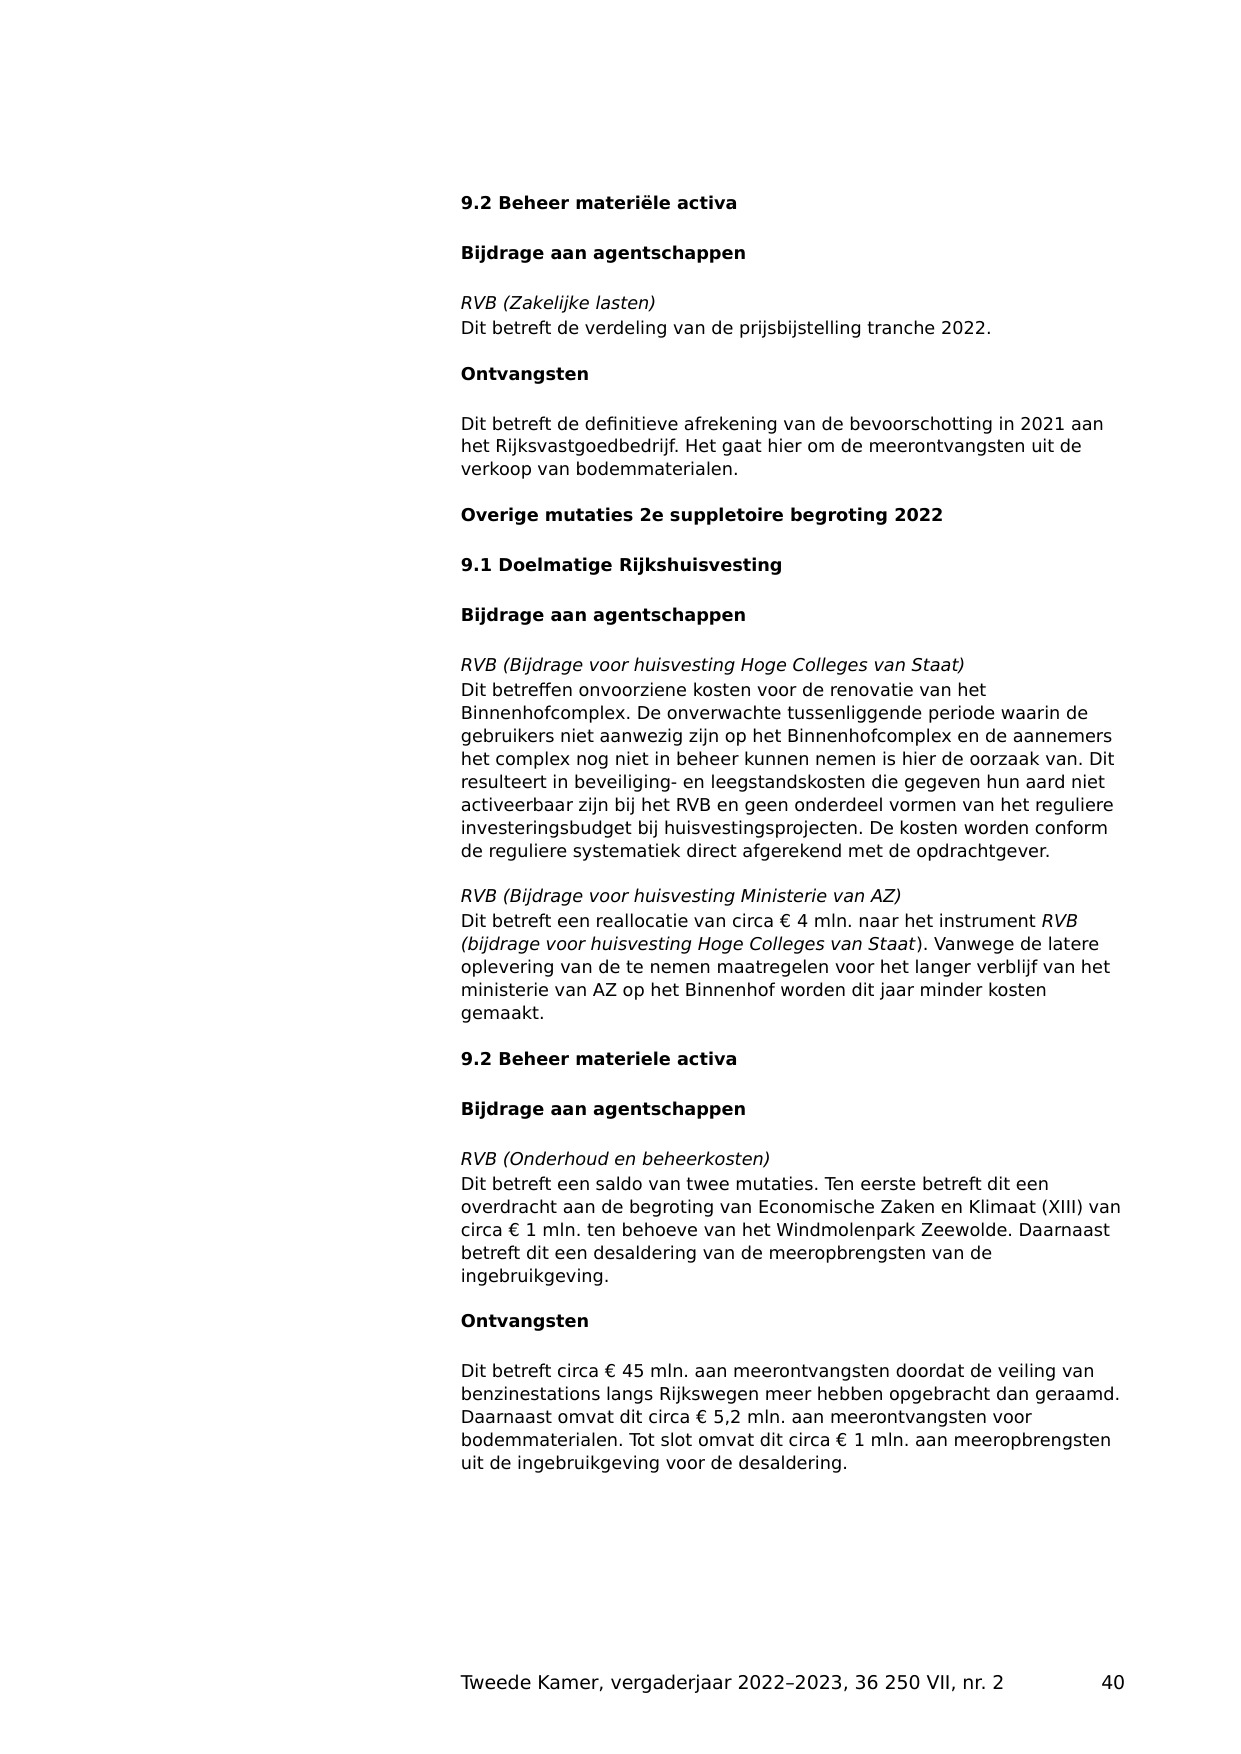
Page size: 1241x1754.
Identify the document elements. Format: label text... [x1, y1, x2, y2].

text Ontvangsten [461, 362, 1125, 384]
text 9.2 Beheer materiële activa [461, 191, 1125, 214]
text Dit betreft de definitieve afrekening van de bevoorschotting in 2021 aan het Rijksvastgoedbedrijf. Het gaat hier om de meerontvangsten uit de verkoop van bodemmaterialen. [461, 412, 1125, 480]
text 9.2 Beheer materiele activa [461, 1047, 1125, 1070]
text Dit betreft een saldo van twee mutaties. Ten eerste betreft dit een overdracht aan de begroting van Economische Zaken en Klimaat (XIII) van circa € 1 mln. ten behoeve van het Windmolenpark Zeewolde. Daarnaast betreft dit een desaldering van de meeropbrengsten van de ingebruikgeving. [461, 1172, 1125, 1287]
text RVB (Onderhoud en beheerkosten) [461, 1147, 1125, 1170]
text 9.1 Doelmatige Rijkshuisvesting [461, 553, 1125, 576]
text Overige mutaties 2e suppletoire begroting 2022 [461, 503, 1125, 526]
text Ontvangsten [461, 1309, 1125, 1332]
text Dit betreffen onvoorziene kosten voor de renovatie van het Binnenhofcomplex. De onverwachte tussenliggende periode waarin de gebruikers niet aanwezig zijn op het Binnenhofcomplex en de aannemers het complex nog niet in beheer kunnen nemen is hier de oorzaak van. Dit resulteert in beveiliging- en leegstandskosten die gegeven hun aard niet activeerbaar zijn bij het RVB en geen onderdeel vormen van het reguliere investeringsbudget bij huisvestingsprojecten. De kosten worden conform de reguliere systematiek direct afgerekend met de opdrachtgever. [461, 678, 1125, 862]
text Dit betreft circa € 45 mln. aan meerontvangsten doordat de veiling van benzinestations langs Rijkswegen meer hebben opgebracht dan geraamd. Daarnaast omvat dit circa € 5,2 mln. aan meerontvangsten voor bodemmaterialen. Tot slot omvat dit circa € 1 mln. aan meeropbrengsten uit de ingebruikgeving voor de desaldering. [461, 1359, 1125, 1474]
text Bijdrage aan agentschappen [461, 1097, 1125, 1120]
text Bijdrage aan agentschappen [461, 241, 1125, 264]
text Dit betreft een reallocatie van circa € 4 mln. naar het instrument RVB (bijdrage voor huisvesting Hoge Colleges van Staat). Vanwege de latere oplevering van de te nemen maatregelen voor het langer verblijf van het ministerie van AZ op het Binnenhof worden dit jaar minder kosten gemaakt. [461, 909, 1125, 1024]
text RVB (Bijdrage voor huisvesting Hoge Colleges van Staat) [461, 653, 1125, 676]
text RVB (Bijdrage voor huisvesting Ministerie van AZ) [461, 884, 1125, 907]
text Dit betreft de verdeling van de prijsbijstelling tranche 2022. [461, 316, 1125, 339]
text RVB (Zakelijke lasten) [461, 291, 1125, 314]
text Bijdrage aan agentschappen [461, 603, 1125, 626]
